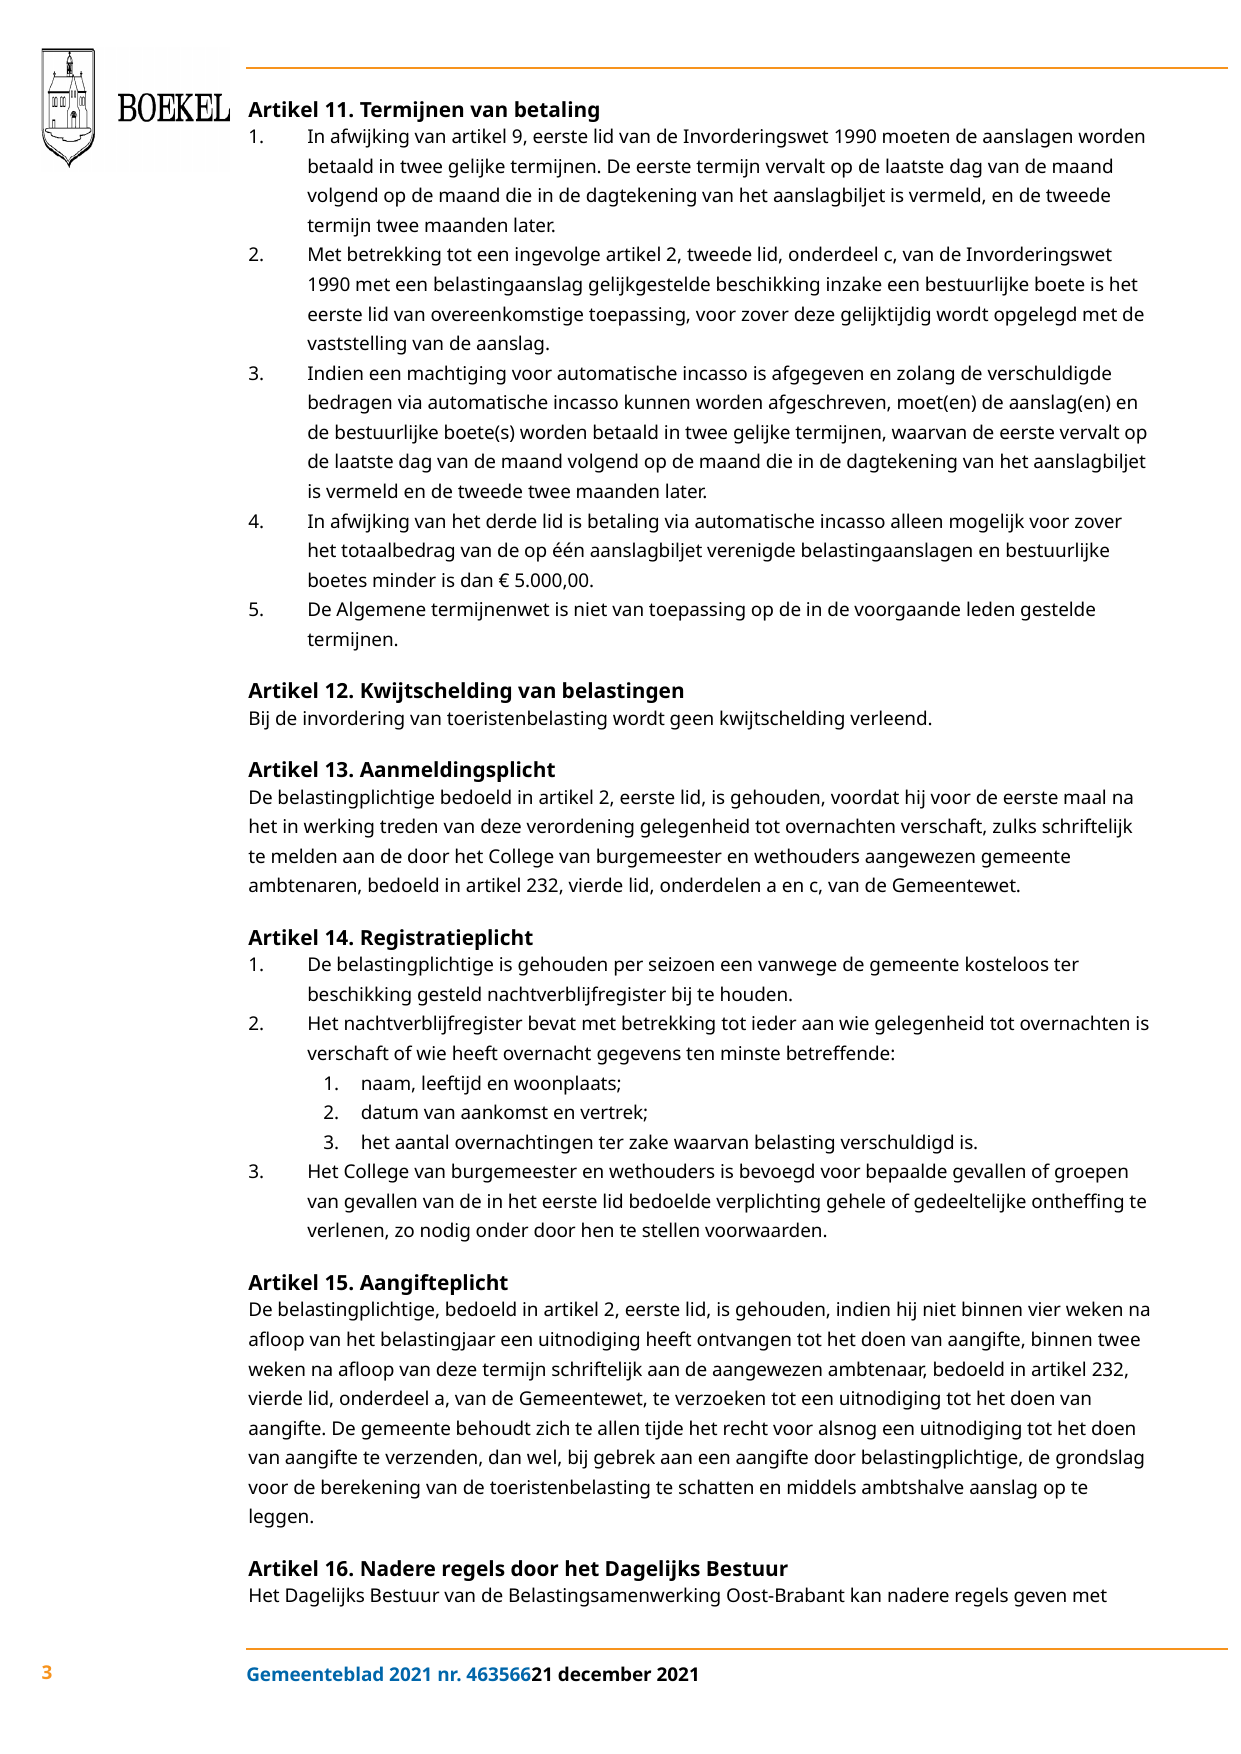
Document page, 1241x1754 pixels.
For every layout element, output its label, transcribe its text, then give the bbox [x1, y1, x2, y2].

text Artikel 14. Registratieplicht [248, 923, 1152, 951]
list naam, leeftijd en woonplaats; [323, 1070, 1152, 1096]
list De belastingplichtige is gehouden per seizoen een vanwege de gemeente kosteloos ter beschikking gesteld nachtverblijfregister bij te houden. [248, 951, 1152, 1007]
text De belastingplichtige, bedoeld in artikel 2, eerste lid, is gehouden, indien hij niet binnen vier weken na afloop van het belastingjaar een uitnodiging heeft ontvangen tot het doen van aangifte, binnen twee weken na afloop van deze termijn schriftelijk aan de aangewezen ambtenaar, bedoeld in artikel 232, vierde lid, onderdeel a, van de Gemeentewet, te verzoeken tot een uitnodiging tot het doen van aangifte. De gemeente behoudt zich te allen tijde het recht voor alsnog een uitnodiging tot het doen van aangifte te verzenden, dan wel, bij gebrek aan een aangifte door belastingplichtige, de grondslag voor de berekening van de toeristenbelasting te schatten en middels ambtshalve aanslag op te leggen. [248, 1297, 1152, 1529]
picture [41, 47, 231, 172]
text Artikel 12. Kwijtschelding van belastingen [248, 677, 1152, 705]
list het aantal overnachtingen ter zake waarvan belasting verschuldigd is. [323, 1129, 1152, 1155]
list Met betrekking tot een ingevolge artikel 2, tweede lid, onderdeel c, van de Invorderingswet 1990 met een belastingaanslag gelijkgestelde beschikking inzake een bestuurlijke boete is het eerste lid van overeenkomstige toepassing, voor zover deze gelijktijdig wordt opgelegd met de vaststelling van de aanslag. [248, 242, 1152, 356]
text Artikel 13. Aanmeldingsplicht [248, 755, 1152, 784]
list Indien een machtiging voor automatische incasso is afgegeven en zolang de verschuldigde bedragen via automatische incasso kunnen worden afgeschreven, moet(en) de aanslag(en) en de bestuurlijke boete(s) worden betaald in twee gelijke termijnen, waarvan de eerste vervalt op de laatste dag van de maand volgend op de maand die in de dagtekening van het aanslagbiljet is vermeld en de tweede twee maanden later. [248, 360, 1152, 504]
list Het College van burgemeester en wethouders is bevoegd voor bepaalde gevallen of groepen van gevallen van de in het eerste lid bedoelde verplichting gehele of gedeeltelijke ontheffing te verlenen, zo nodig onder door hen te stellen voorwaarden. [248, 1158, 1152, 1243]
text Artikel 11. Termijnen van betaling [248, 95, 1152, 123]
list De Algemene termijnenwet is niet van toepassing op de in de voorgaande leden gestelde termijnen. [248, 597, 1152, 652]
text Artikel 16. Nadere regels door het Dagelijks Bestuur [248, 1554, 1152, 1582]
text Bij de invordering van toeristenbelasting wordt geen kwijtschelding verleend. [248, 705, 1152, 731]
list datum van aankomst en vertrek; [323, 1099, 1152, 1125]
text Artikel 15. Aangifteplicht [248, 1268, 1152, 1297]
text De belastingplichtige bedoeld in artikel 2, eerste lid, is gehouden, voordat hij voor de eerste maal na het in werking treden van deze verordening gelegenheid tot overnachten verschaft, zulks schriftelijk te melden aan de door het College van burgemeester en wethouders aangewezen gemeente ambtenaren, bedoeld in artikel 232, vierde lid, onderdelen a en c, van de Gemeentewet. [248, 784, 1152, 898]
text Het Dagelijks Bestuur van de Belastingsamenwerking Oost-Brabant kan nadere regels geven met [248, 1582, 1152, 1608]
list In afwijking van het derde lid is betaling via automatische incasso alleen mogelijk voor zover het totaalbedrag van de op één aanslagbiljet verenigde belastingaanslagen en bestuurlijke boetes minder is dan € 5.000,00. [248, 508, 1152, 593]
list Het nachtverblijfregister bevat met betrekking tot ieder aan wie gelegenheid tot overnachten is verschaft of wie heeft overnacht gegevens ten minste betreffende: [248, 1011, 1152, 1066]
list In afwijking van artikel 9, eerste lid van de Invorderingswet 1990 moeten de aanslagen worden betaald in twee gelijke termijnen. De eerste termijn vervalt op de laatste dag van de maand volgend op de maand die in de dagtekening van het aanslagbiljet is vermeld, en de tweede termijn twee maanden later. [248, 123, 1152, 238]
